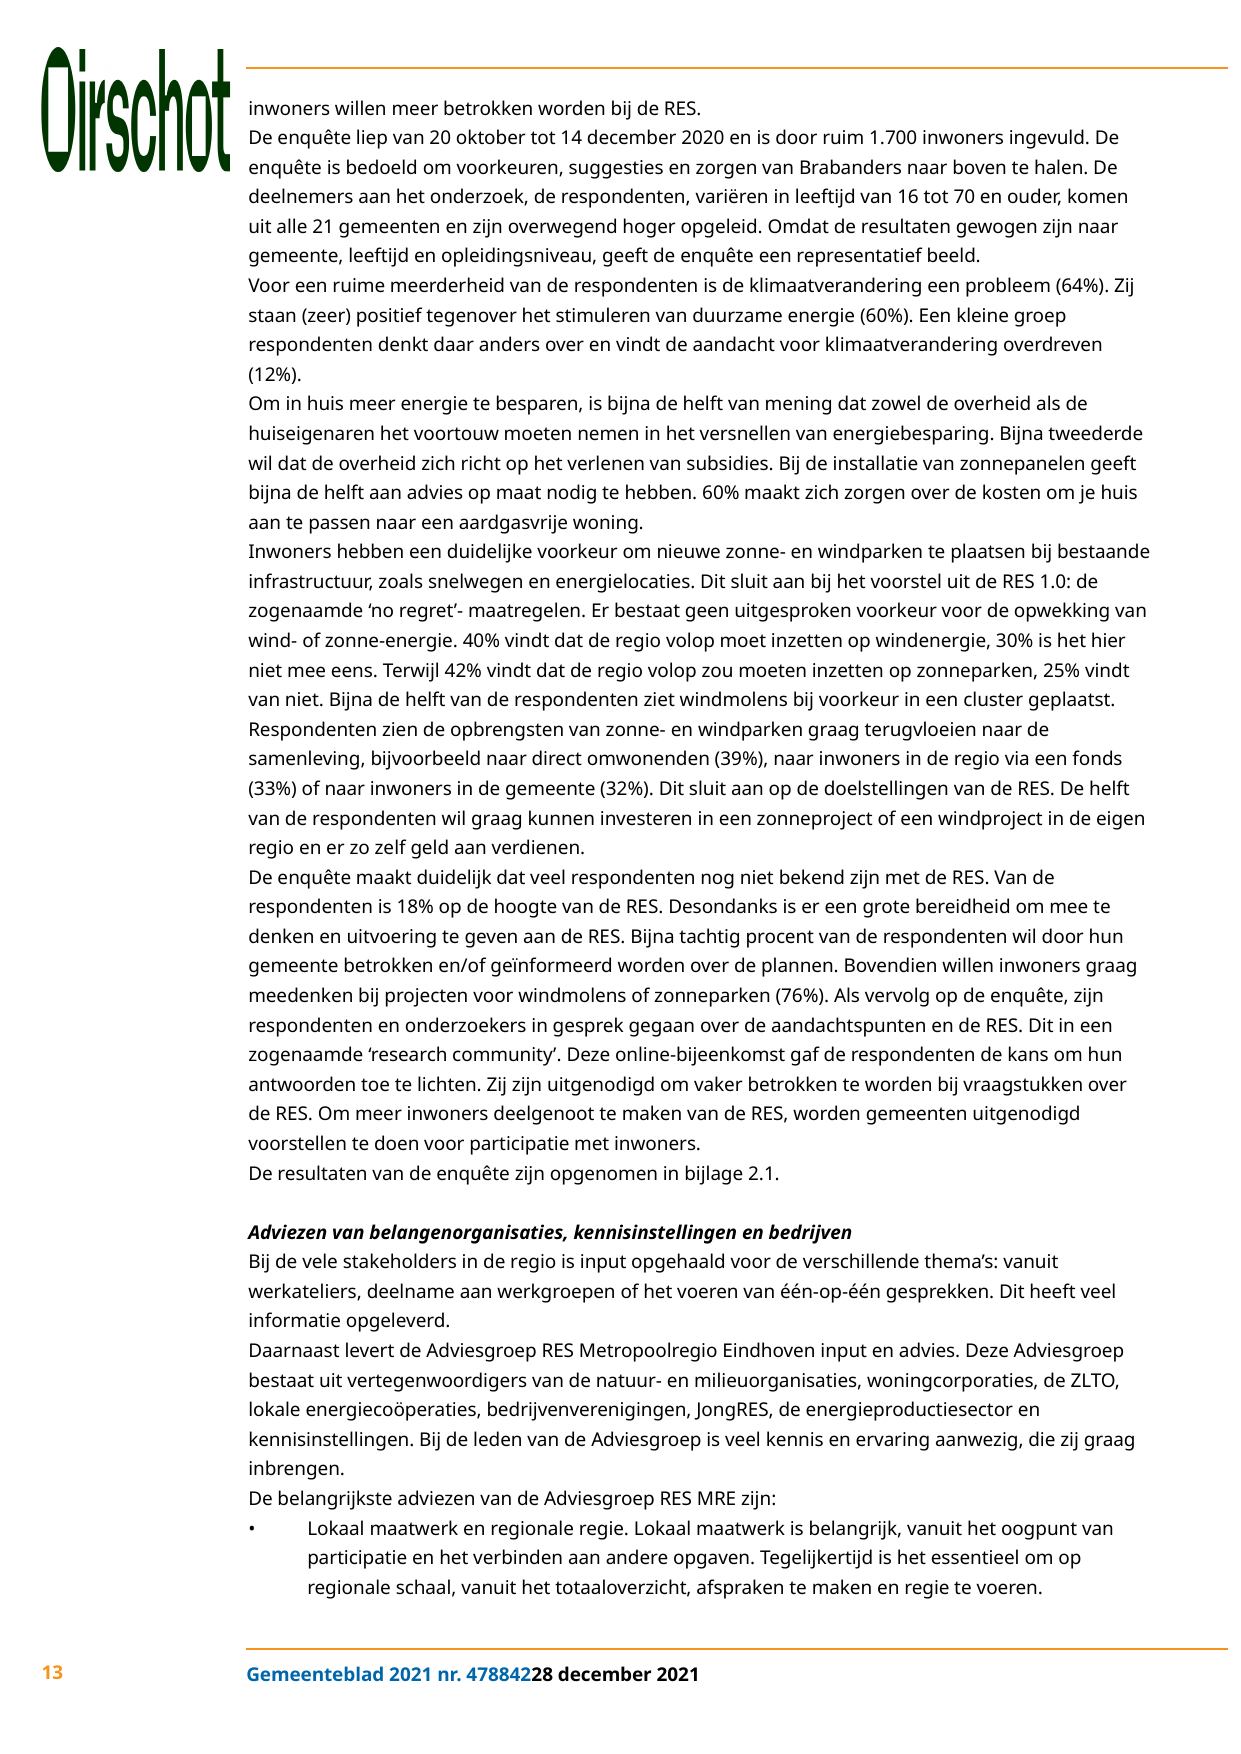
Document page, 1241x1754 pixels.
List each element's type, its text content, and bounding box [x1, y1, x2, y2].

text inwoners willen meer betrokken worden bij de RES. [248, 95, 1152, 121]
text De enquête maakt duidelijk dat veel respondenten nog niet bekend zijn met de RES. Van de respondenten is 18% op de hoogte van de RES. Desondanks is er een grote bereidheid om mee te denken en uitvoering te geven aan de RES. Bijna tachtig procent van de respondenten wil door hun gemeente betrokken en/of geïnformeerd worden over de plannen. Bovendien willen inwoners graag meedenken bij projecten voor windmolens of zonneparken (76%). Als vervolg op de enquête, zijn respondenten en onderzoekers in gesprek gegaan over de aandachtspunten en de RES. Dit in een zogenaamde ‘research community’. Deze online-bijeenkomst gaf de respondenten de kans om hun antwoorden toe te lichten. Zij zijn uitgenodigd om vaker betrokken te worden bij vraagstukken over de RES. Om meer inwoners deelgenoot te maken van de RES, worden gemeenten uitgenodigd voorstellen te doen voor participatie met inwoners. [248, 864, 1152, 1156]
text Voor een ruime meerderheid van de respondenten is de klimaatverandering een probleem (64%). Zij staan (zeer) positief tegenover het stimuleren van duurzame energie (60%). Een kleine groep respondenten denkt daar anders over en vindt de aandacht voor klimaatverandering overdreven (12%). [248, 272, 1152, 387]
picture [41, 47, 231, 172]
text Adviezen van belangenorganisaties, kennisinstellingen en bedrijven [248, 1219, 1152, 1245]
list Lokaal maatwerk en regionale regie. Lokaal maatwerk is belangrijk, vanuit het oogpunt van participatie en het verbinden aan andere opgaven. Tegelijkertijd is het essentieel om op regionale schaal, vanuit het totaaloverzicht, afspraken te maken en regie te voeren. [248, 1515, 1152, 1600]
text Daarnaast levert de Adviesgroep RES Metropoolregio Eindhoven input en advies. Deze Adviesgroep bestaat uit vertegenwoordigers van de natuur- en milieuorganisaties, woningcorporaties, de ZLTO, lokale energiecoöperaties, bedrijvenverenigingen, JongRES, de energieproductiesector en kennisinstellingen. Bij de leden van de Adviesgroep is veel kennis en ervaring aanwezig, die zij graag inbrengen. [248, 1337, 1152, 1481]
text Bij de vele stakeholders in de regio is input opgehaald voor de verschillende thema’s: vanuit werkateliers, deelname aan werkgroepen of het voeren van één-op-één gesprekken. Dit heeft veel informatie opgeleverd. [248, 1248, 1152, 1333]
text Om in huis meer energie te besparen, is bijna de helft van mening dat zowel de overheid als de huiseigenaren het voortouw moeten nemen in het versnellen van energiebesparing. Bijna tweederde wil dat de overheid zich richt op het verlenen van subsidies. Bij de installatie van zonnepanelen geeft bijna de helft aan advies op maat nodig te hebben. 60% maakt zich zorgen over de kosten om je huis aan te passen naar een aardgasvrije woning. [248, 391, 1152, 535]
text De enquête liep van 20 oktober tot 14 december 2020 en is door ruim 1.700 inwoners ingevuld. De enquête is bedoeld om voorkeuren, suggesties en zorgen van Brabanders naar boven te halen. De deelnemers aan het onderzoek, de respondenten, variëren in leeftijd van 16 tot 70 en ouder, komen uit alle 21 gemeenten en zijn overwegend hoger opgeleid. Omdat de resultaten gewogen zijn naar gemeente, leeftijd en opleidingsniveau, geeft de enquête een representatief beeld. [248, 124, 1152, 268]
text Inwoners hebben een duidelijke voorkeur om nieuwe zonne- en windparken te plaatsen bij bestaande infrastructuur, zoals snelwegen en energielocaties. Dit sluit aan bij het voorstel uit de RES 1.0: de zogenaamde ‘no regret’- maatregelen. Er bestaat geen uitgesproken voorkeur voor de opwekking van wind- of zonne-energie. 40% vindt dat de regio volop moet inzetten op windenergie, 30% is het hier niet mee eens. Terwijl 42% vindt dat de regio volop zou moeten inzetten op zonneparken, 25% vindt van niet. Bijna de helft van de respondenten ziet windmolens bij voorkeur in een cluster geplaatst. Respondenten zien de opbrengsten van zonne- en windparken graag terugvloeien naar de samenleving, bijvoorbeeld naar direct omwonenden (39%), naar inwoners in de regio via een fonds (33%) of naar inwoners in de gemeente (32%). Dit sluit aan op de doelstellingen van de RES. De helft van de respondenten wil graag kunnen investeren in een zonneproject of een windproject in de eigen regio en er zo zelf geld aan verdienen. [248, 538, 1152, 860]
text De belangrijkste adviezen van de Adviesgroep RES MRE zijn: [248, 1485, 1152, 1511]
text De resultaten van de enquête zijn opgenomen in bijlage 2.1. [248, 1160, 1152, 1186]
